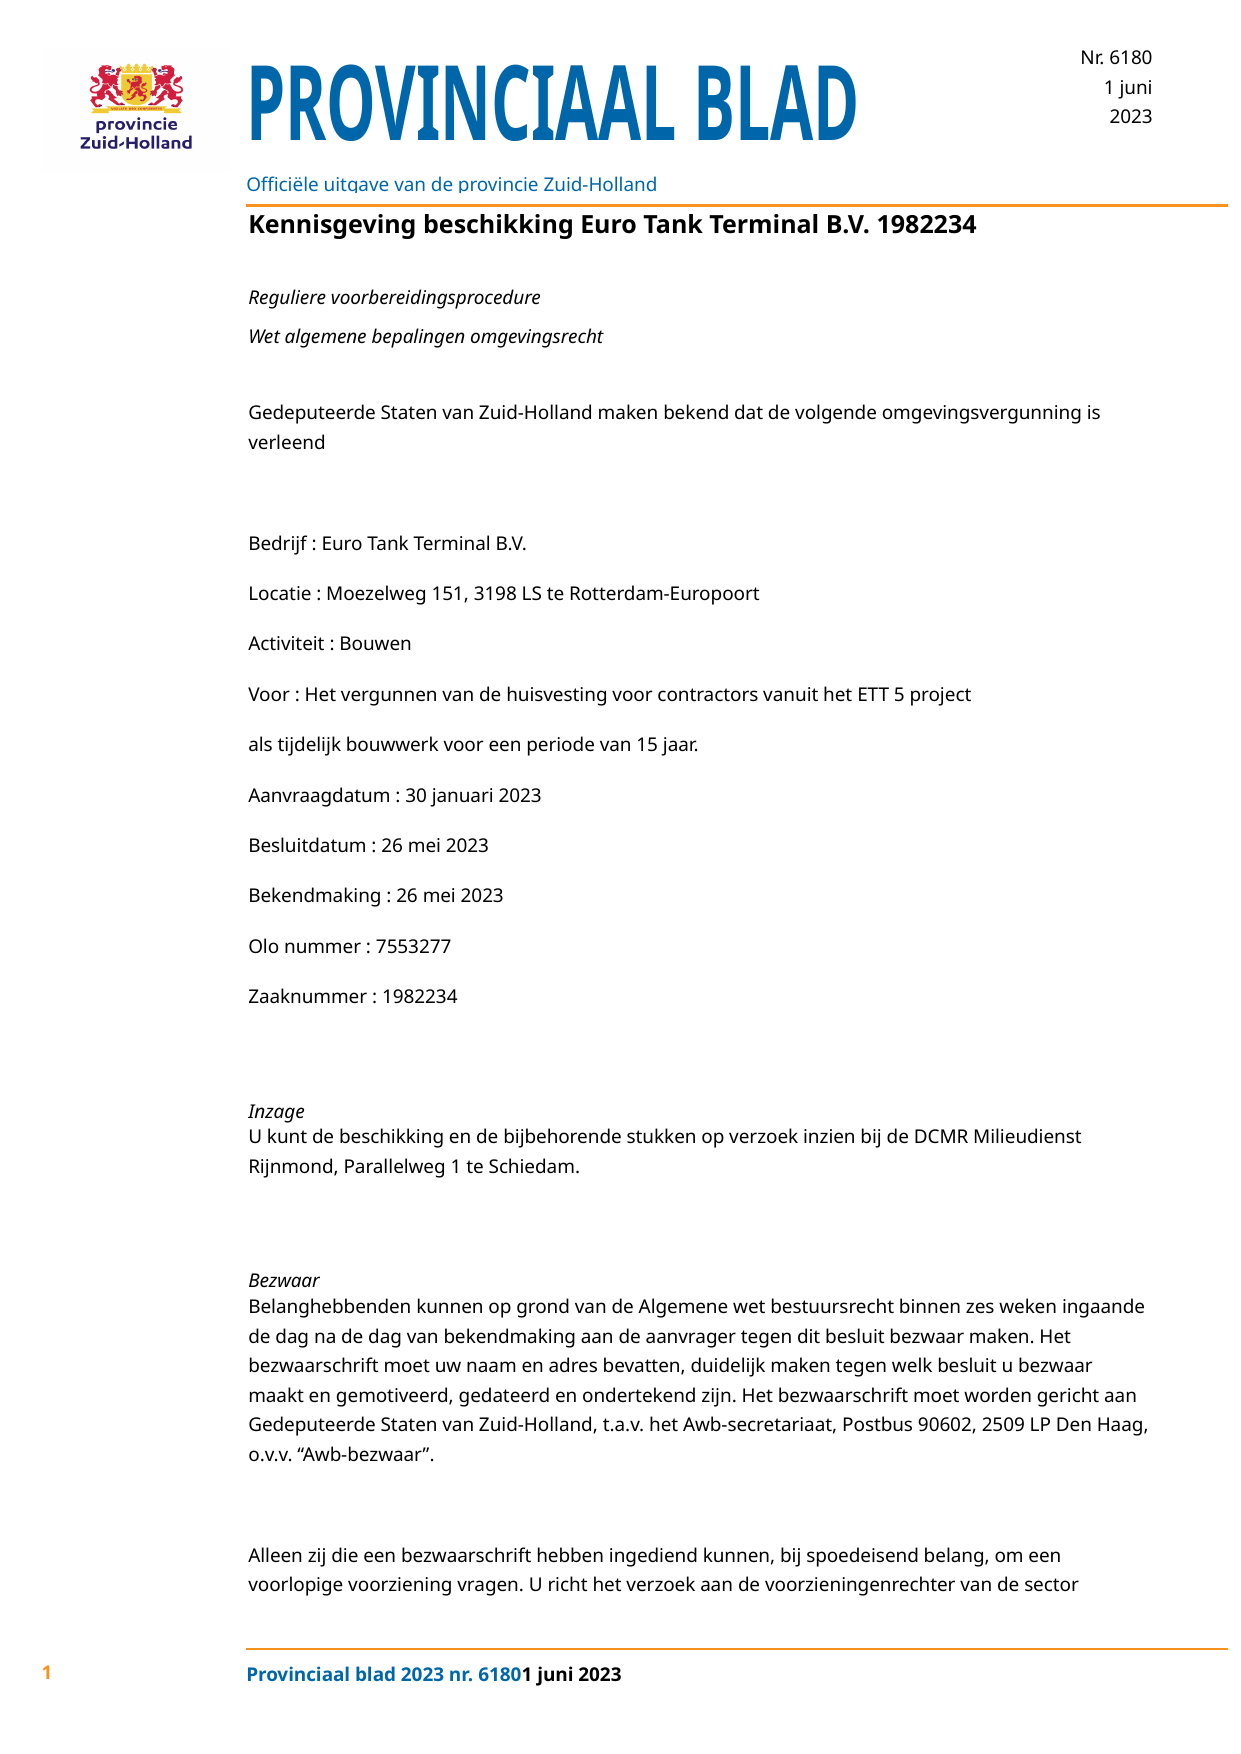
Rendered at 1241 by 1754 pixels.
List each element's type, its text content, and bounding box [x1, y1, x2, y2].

text Wet algemene bepalingen omgevingsrecht [248, 323, 1152, 349]
picture [41, 47, 231, 172]
text Gedeputeerde Staten van Zuid-Holland maken bekend dat de volgende omgevingsvergunning is verleend [248, 399, 1152, 454]
text Besluitdatum : 26 mei 2023 [248, 832, 1152, 858]
text U kunt de beschikking en de bijbehorende stukken op verzoek inzien bij de DCMR Milieudienst Rijnmond, Parallelweg 1 te Schiedam. [248, 1123, 1152, 1179]
text Locatie : Moezelweg 151, 3198 LS te Rotterdam-Europoort [248, 580, 1152, 606]
text Alleen zij die een bezwaarschrift hebben ingediend kunnen, bij spoedeisend belang, om een voorlopige voorziening vragen. U richt het verzoek aan de voorzieningenrechter van de sector [248, 1542, 1152, 1597]
text Olo nummer : 7553277 [248, 933, 1152, 959]
text Bedrijf : Euro Tank Terminal B.V. [248, 530, 1152, 555]
text als tijdelijk bouwwerk voor een periode van 15 jaar. [248, 731, 1152, 757]
text Bezwaar [248, 1267, 1152, 1293]
text Bekendmaking : 26 mei 2023 [248, 883, 1152, 908]
text Activiteit : Bouwen [248, 631, 1152, 656]
text Reguliere voorbereidingsprocedure [248, 284, 1152, 309]
text Kennisgeving beschikking Euro Tank Terminal B.V. 1982234 [248, 207, 1152, 241]
text Inzage [248, 1098, 1152, 1123]
text Belanghebbenden kunnen op grond van de Algemene wet bestuursrecht binnen zes weken ingaande de dag na de dag van bekendmaking aan de aanvrager tegen dit besluit bezwaar maken. Het bezwaarschrift moet uw naam en adres bevatten, duidelijk maken tegen welk besluit u bezwaar maakt en gemotiveerd, gedateerd en ondertekend zijn. Het bezwaarschrift moet worden gericht aan Gedeputeerde Staten van Zuid-Holland, t.a.v. het Awb-secretariaat, Postbus 90602, 2509 LP Den Haag, o.v.v. “Awb-bezwaar”. [248, 1293, 1152, 1467]
text Zaaknummer : 1982234 [248, 983, 1152, 1009]
text Voor : Het vergunnen van de huisvesting voor contractors vanuit het ETT 5 project [248, 681, 1152, 707]
text Aanvraagdatum : 30 januari 2023 [248, 782, 1152, 807]
